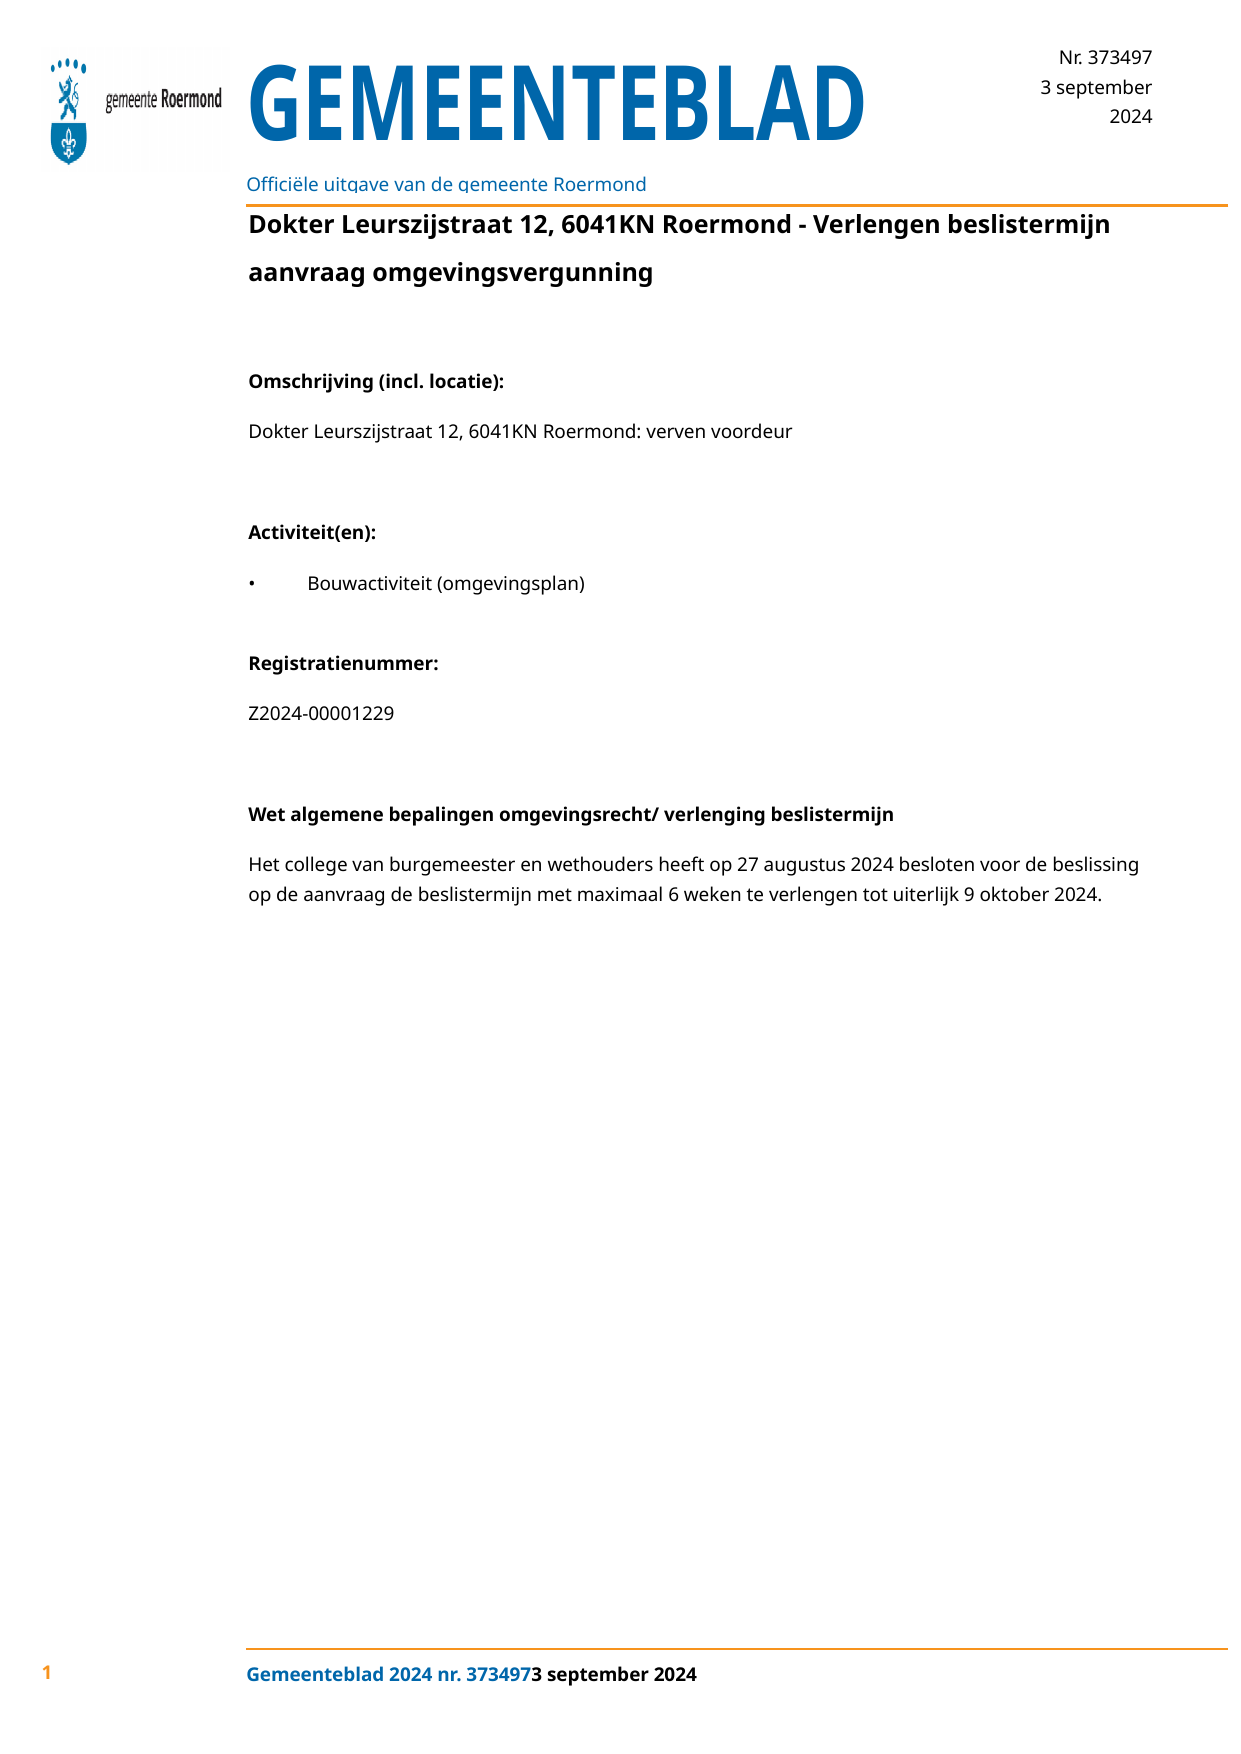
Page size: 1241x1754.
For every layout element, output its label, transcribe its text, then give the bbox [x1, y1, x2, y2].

picture [41, 47, 231, 172]
text Dokter Leurszijstraat 12, 6041KN Roermond - Verlengen beslistermijn aanvraag omgevingsvergunning [248, 207, 1152, 288]
text Wet algemene bepalingen omgevingsrecht/ verlenging beslistermijn [248, 801, 1152, 827]
text Het college van burgemeester en wethouders heeft op 27 augustus 2024 besloten voor de beslissing op de aanvraag de beslistermijn met maximaal 6 weken te verlengen tot uiterlijk 9 oktober 2024. [248, 852, 1152, 907]
text Omschrijving (incl. locatie): [248, 368, 1152, 394]
list Bouwactiviteit (omgevingsplan) [248, 570, 1152, 596]
text Registratienummer: [248, 650, 1152, 676]
text Activiteit(en): [248, 519, 1152, 545]
text Dokter Leurszijstraat 12, 6041KN Roermond: verven voordeur [248, 419, 1152, 444]
text Z2024-00001229 [248, 700, 1152, 726]
